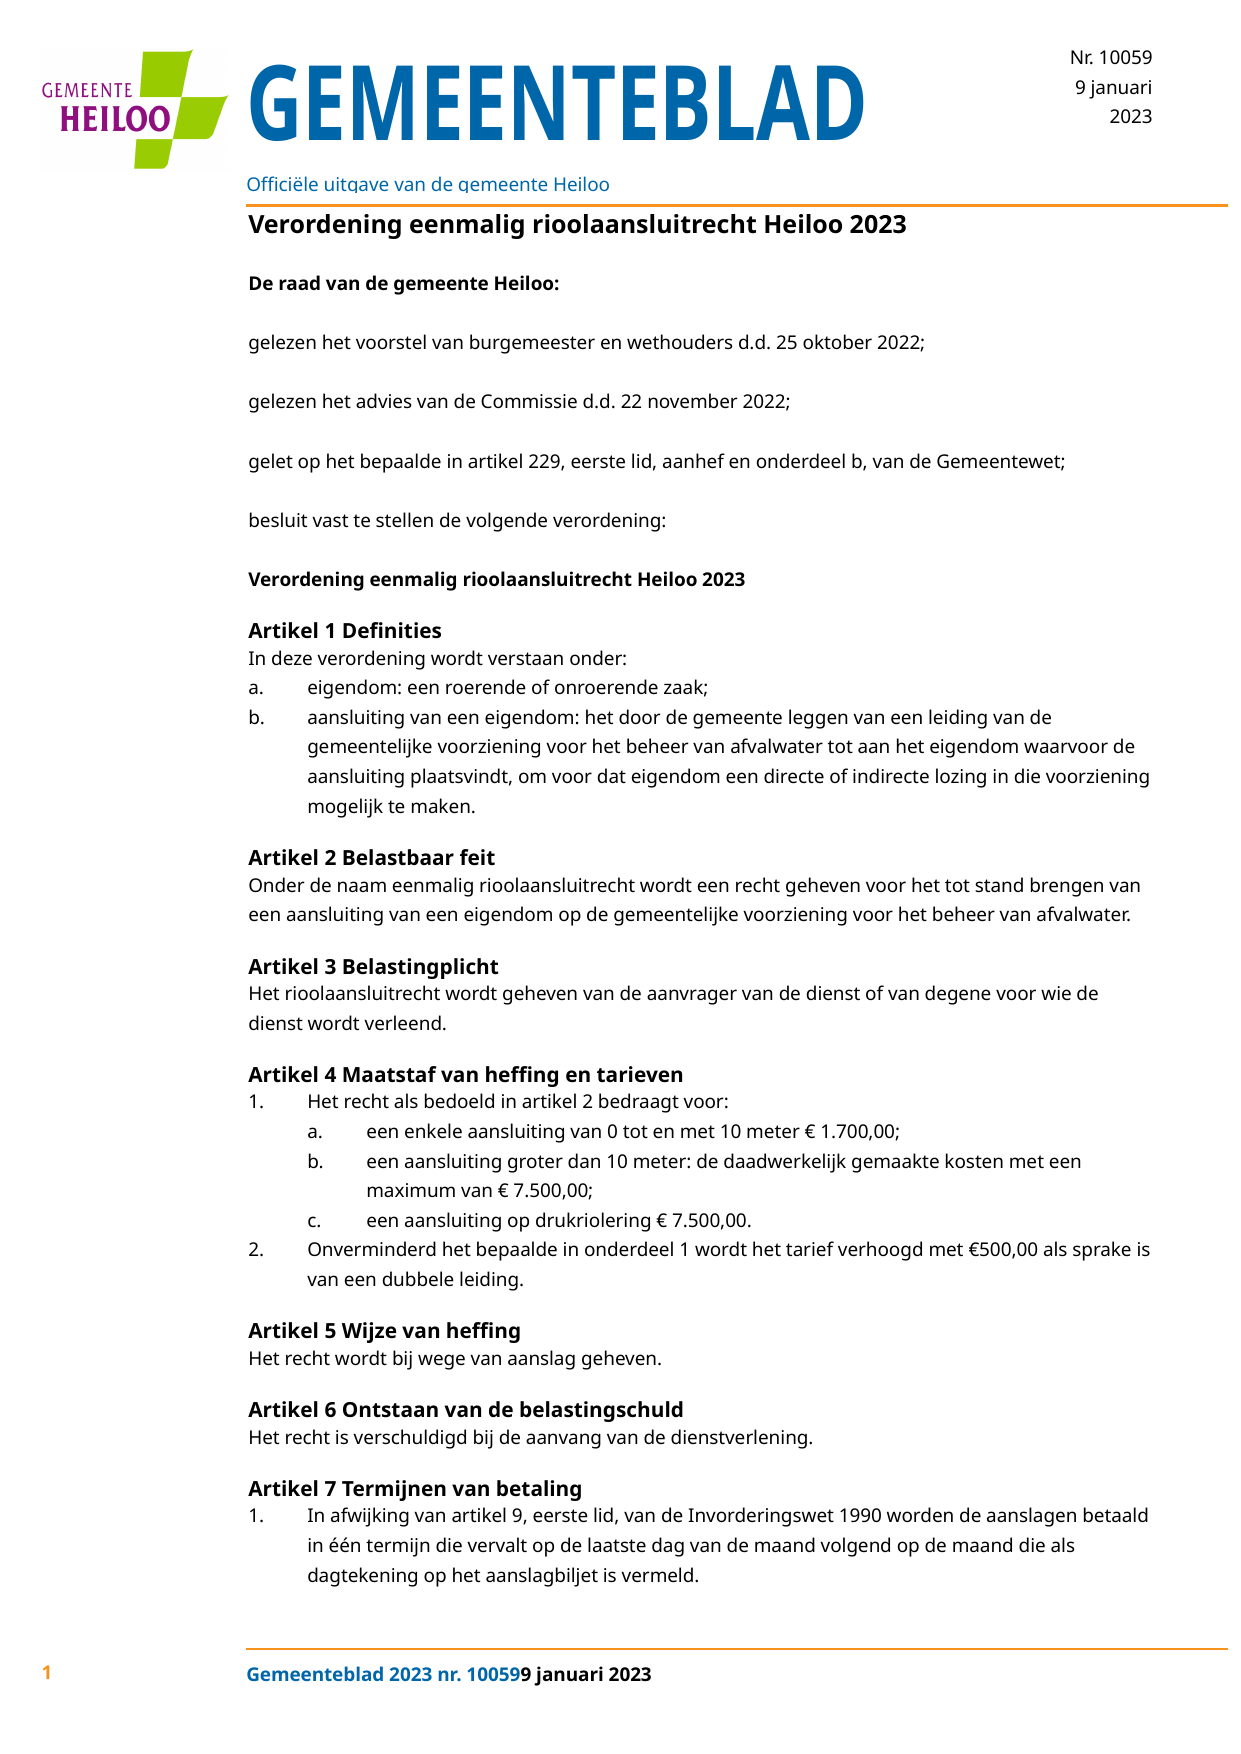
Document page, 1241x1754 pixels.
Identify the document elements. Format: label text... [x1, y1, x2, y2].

list een aansluiting op drukriolering € 7.500,00. [307, 1207, 1152, 1233]
list een enkele aansluiting van 0 tot en met 10 meter € 1.700,00; [307, 1118, 1152, 1144]
text Het recht is verschuldigd bij de aanvang van de dienstverlening. [248, 1424, 1152, 1449]
text Artikel 5 Wijze van heffing [248, 1317, 1152, 1345]
list aansluiting van een eigendom: het door de gemeente leggen van een leiding van de gemeentelijke voorziening voor het beheer van afvalwater tot aan het eigendom waarvoor de aansluiting plaatsvindt, om voor dat eigendom een directe of indirecte lozing in die voorziening mogelijk te maken. [248, 704, 1152, 819]
text Het rioolaansluitrecht wordt geheven van de aanvrager van de dienst of van degene voor wie de dienst wordt verleend. [248, 980, 1152, 1036]
list eigendom: een roerende of onroerende zaak; [248, 674, 1152, 700]
text gelet op het bepaalde in artikel 229, eerste lid, aanhef en onderdeel b, van de Gemeentewet; [248, 448, 1152, 473]
text Verordening eenmalig rioolaansluitrecht Heiloo 2023 [248, 207, 1152, 241]
list een aansluiting groter dan 10 meter: de daadwerkelijk gemaakte kosten met een maximum van € 7.500,00; [307, 1148, 1152, 1203]
list Het recht als bedoeld in artikel 2 bedraagt voor: [248, 1089, 1152, 1114]
text besluit vast te stellen de volgende verordening: [248, 507, 1152, 533]
picture [41, 47, 231, 172]
text Artikel 1 Definities [248, 617, 1152, 645]
text Artikel 4 Maatstaf van heffing en tarieven [248, 1060, 1152, 1089]
list In afwijking van artikel 9, eerste lid, van de Invorderingswet 1990 worden de aanslagen betaald in één termijn die vervalt op de laatste dag van de maand volgend op de maand die als dagtekening op het aanslagbiljet is vermeld. [248, 1503, 1152, 1588]
text Artikel 3 Belastingplicht [248, 952, 1152, 980]
text In deze verordening wordt verstaan onder: [248, 645, 1152, 671]
text Verordening eenmalig rioolaansluitrecht Heiloo 2023 [248, 566, 1152, 592]
text De raad van de gemeente Heiloo: [248, 270, 1152, 296]
text Artikel 7 Termijnen van betaling [248, 1474, 1152, 1503]
text Artikel 2 Belastbaar feit [248, 843, 1152, 872]
text Het recht wordt bij wege van aanslag geheven. [248, 1345, 1152, 1371]
text gelezen het advies van de Commissie d.d. 22 november 2022; [248, 389, 1152, 414]
text Onder de naam eenmalig rioolaansluitrecht wordt een recht geheven voor het tot stand brengen van een aansluiting van een eigendom op de gemeentelijke voorziening voor het beheer van afvalwater. [248, 872, 1152, 927]
text gelezen het voorstel van burgemeester en wethouders d.d. 25 oktober 2022; [248, 329, 1152, 355]
text Artikel 6 Ontstaan van de belastingschuld [248, 1395, 1152, 1424]
list Onverminderd het bepaalde in onderdeel 1 wordt het tarief verhoogd met €500,00 als sprake is van een dubbele leiding. [248, 1237, 1152, 1292]
